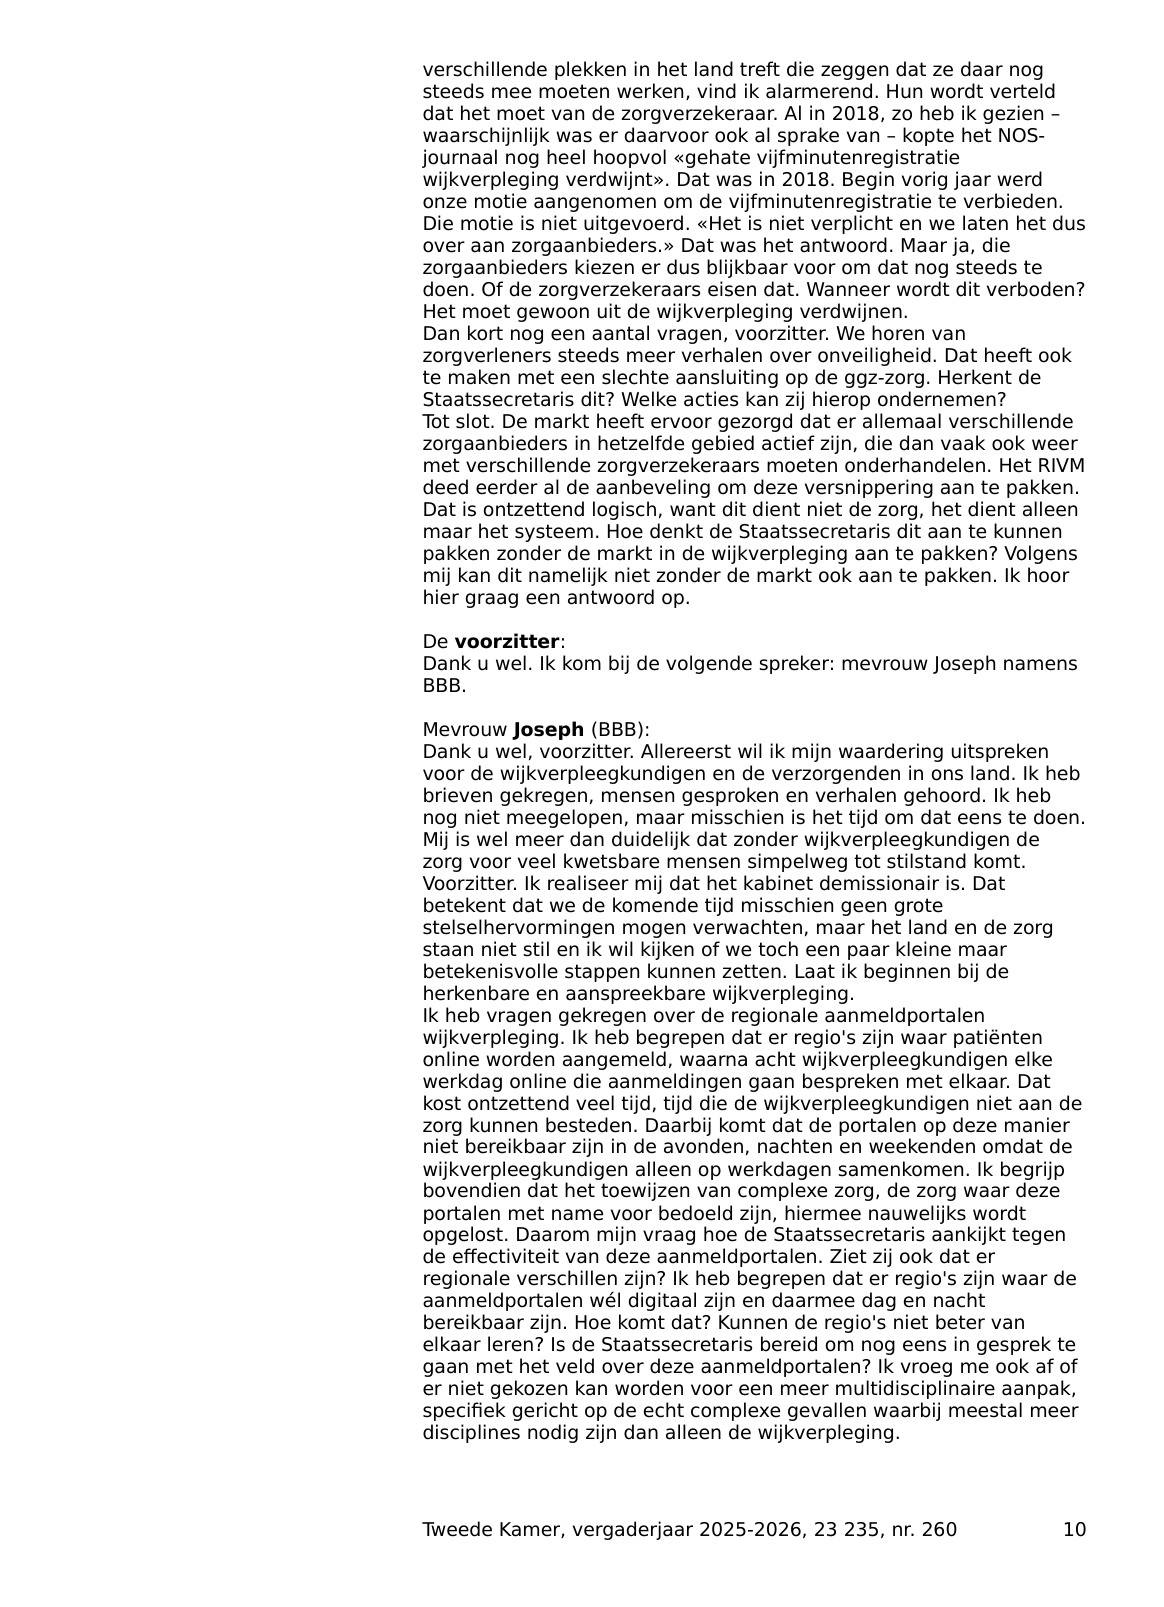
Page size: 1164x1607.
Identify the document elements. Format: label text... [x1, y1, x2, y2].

text Dank u wel, voorzitter. Allereerst wil ik mijn waardering uitspreken voor de wijkverpleegkundigen en de verzorgenden in ons land. Ik heb brieven gekregen, mensen gesproken en verhalen gehoord. Ik heb nog niet meegelopen, maar misschien is het tijd om dat eens te doen. Mij is wel meer dan duidelijk dat zonder wijkverpleegkundigen de zorg voor veel kwetsbare mensen simpelweg tot stilstand komt. [422, 741, 1087, 873]
text Ik heb vragen gekregen over de regionale aanmeldportalen wijkverpleging. Ik heb begrepen dat er regio's zijn waar patiënten online worden aangemeld, waarna acht wijkverpleegkundigen elke werkdag online die aanmeldingen gaan bespreken met elkaar. Dat kost ontzettend veel tijd, tijd die de wijkverpleegkundigen niet aan de zorg kunnen besteden. Daarbij komt dat de portalen op deze manier niet bereikbaar zijn in de avonden, nachten en weekenden omdat de wijkverpleegkundigen alleen op werkdagen samenkomen. Ik begrijp bovendien dat het toewijzen van complexe zorg, de zorg waar deze portalen met name voor bedoeld zijn, hiermee nauwelijks wordt opgelost. Daarom mijn vraag hoe de Staatssecretaris aankijkt tegen de effectiviteit van deze aanmeldportalen. Ziet zij ook dat er regionale verschillen zijn? Ik heb begrepen dat er regio's zijn waar de aanmeldportalen wél digitaal zijn en daarmee dag en nacht bereikbaar zijn. Hoe komt dat? Kunnen de regio's niet beter van elkaar leren? Is de Staatssecretaris bereid om nog eens in gesprek te gaan met het veld over deze aanmeldportalen? Ik vroeg me ook af of er niet gekozen kan worden voor een meer multidisciplinaire aanpak, specifiek gericht op de echt complexe gevallen waarbij meestal meer disciplines nodig zijn dan alleen de wijkverpleging. [422, 1004, 1087, 1444]
text De voorzitter: [422, 631, 1087, 653]
text verschillende plekken in het land treft die zeggen dat ze daar nog steeds mee moeten werken, vind ik alarmerend. Hun wordt verteld dat het moet van de zorgverzekeraar. Al in 2018, zo heb ik gezien – waarschijnlijk was er daarvoor ook al sprake van – kopte het NOS-journaal nog heel hoopvol «gehate vijfminutenregistratie wijkverpleging verdwijnt». Dat was in 2018. Begin vorig jaar werd onze motie aangenomen om de vijfminutenregistratie te verbieden. Die motie is niet uitgevoerd. «Het is niet verplicht en we laten het dus over aan zorgaanbieders.» Dat was het antwoord. Maar ja, die zorgaanbieders kiezen er dus blijkbaar voor om dat nog steeds te doen. Of de zorgverzekeraars eisen dat. Wanneer wordt dit verboden? Het moet gewoon uit de wijkverpleging verdwijnen. [422, 59, 1087, 323]
text Mevrouw Joseph (BBB): [422, 719, 1087, 741]
text Dan kort nog een aantal vragen, voorzitter. We horen van zorgverleners steeds meer verhalen over onveiligheid. Dat heeft ook te maken met een slechte aansluiting op de ggz-zorg. Herkent de Staatssecretaris dit? Welke acties kan zij hierop ondernemen? [422, 323, 1087, 411]
text Voorzitter. Ik realiseer mij dat het kabinet demissionair is. Dat betekent dat we de komende tijd misschien geen grote stelselhervormingen mogen verwachten, maar het land en de zorg staan niet stil en ik wil kijken of we toch een paar kleine maar betekenisvolle stappen kunnen zetten. Laat ik beginnen bij de herkenbare en aanspreekbare wijkverpleging. [422, 873, 1087, 1004]
text Dank u wel. Ik kom bij de volgende spreker: mevrouw Joseph namens BBB. [422, 653, 1087, 697]
text Tot slot. De markt heeft ervoor gezorgd dat er allemaal verschillende zorgaanbieders in hetzelfde gebied actief zijn, die dan vaak ook weer met verschillende zorgverzekeraars moeten onderhandelen. Het RIVM deed eerder al de aanbeveling om deze versnippering aan te pakken. Dat is ontzettend logisch, want dit dient niet de zorg, het dient alleen maar het systeem. Hoe denkt de Staatssecretaris dit aan te kunnen pakken zonder de markt in de wijkverpleging aan te pakken? Volgens mij kan dit namelijk niet zonder de markt ook aan te pakken. Ik hoor hier graag een antwoord op. [422, 411, 1087, 608]
